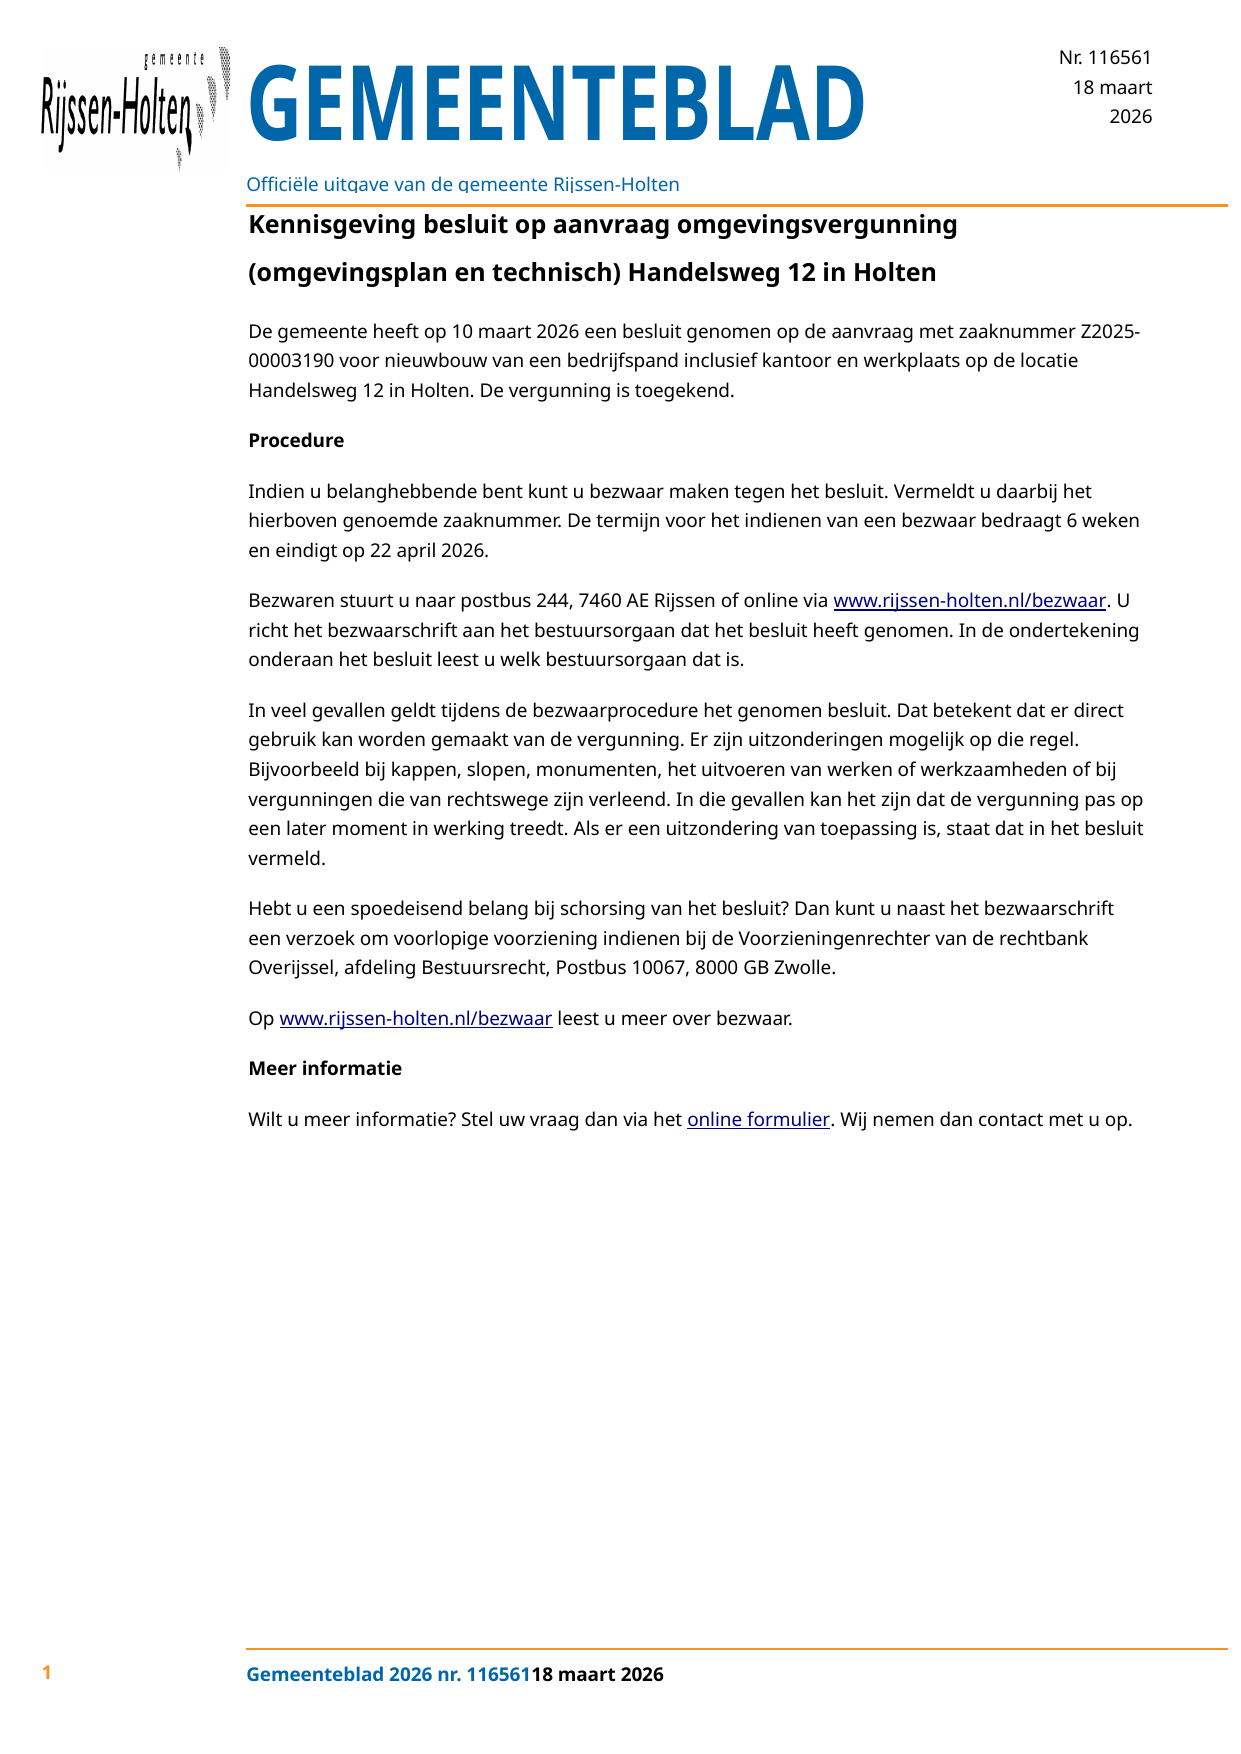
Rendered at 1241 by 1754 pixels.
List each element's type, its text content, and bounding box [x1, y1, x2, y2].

text Procedure [248, 427, 1152, 453]
text In veel gevallen geldt tijdens de bezwaarprocedure het genomen besluit. Dat betekent dat er direct gebruik kan worden gemaakt van de vergunning. Er zijn uitzonderingen mogelijk op die regel. Bijvoorbeeld bij kappen, slopen, monumenten, het uitvoeren van werken of werkzaamheden of bij vergunningen die van rechtswege zijn verleend. In die gevallen kan het zijn dat de vergunning pas op een later moment in werking treedt. Als er een uitzondering van toepassing is, staat dat in het besluit vermeld. [248, 697, 1152, 871]
text Hebt u een spoedeisend belang bij schorsing van het besluit? Dan kunt u naast het bezwaarschrift een verzoek om voorlopige voorziening indienen bij de Voorzieningenrechter van de rechtbank Overijssel, afdeling Bestuursrecht, Postbus 10067, 8000 GB Zwolle. [248, 895, 1152, 980]
text De gemeente heeft op 10 maart 2026 een besluit genomen op de aanvraag met zaaknummer Z2025-00003190 voor nieuwbouw van een bedrijfspand inclusief kantoor en werkplaats op de locatie Handelsweg 12 in Holten. De vergunning is toegekend. [248, 318, 1152, 403]
text Op www.rijssen-holten.nl/bezwaar leest u meer over bezwaar. [248, 1005, 1152, 1031]
picture [41, 47, 231, 172]
text Bezwaren stuurt u naar postbus 244, 7460 AE Rijssen of online via www.rijssen-holten.nl/bezwaar. U richt het bezwaarschrift aan het bestuursorgaan dat het besluit heeft genomen. In de ondertekening onderaan het besluit leest u welk bestuursorgaan dat is. [248, 587, 1152, 672]
text Meer informatie [248, 1055, 1152, 1081]
text Kennisgeving besluit op aanvraag omgevingsvergunning (omgevingsplan en technisch) Handelsweg 12 in Holten [248, 207, 1152, 288]
text Indien u belanghebbende bent kunt u bezwaar maken tegen het besluit. Vermeldt u daarbij het hierboven genoemde zaaknummer. De termijn voor het indienen van een bezwaar bedraagt 6 weken en eindigt op 22 april 2026. [248, 478, 1152, 563]
text Wilt u meer informatie? Stel uw vraag dan via het online formulier. Wij nemen dan contact met u op. [248, 1106, 1152, 1132]
